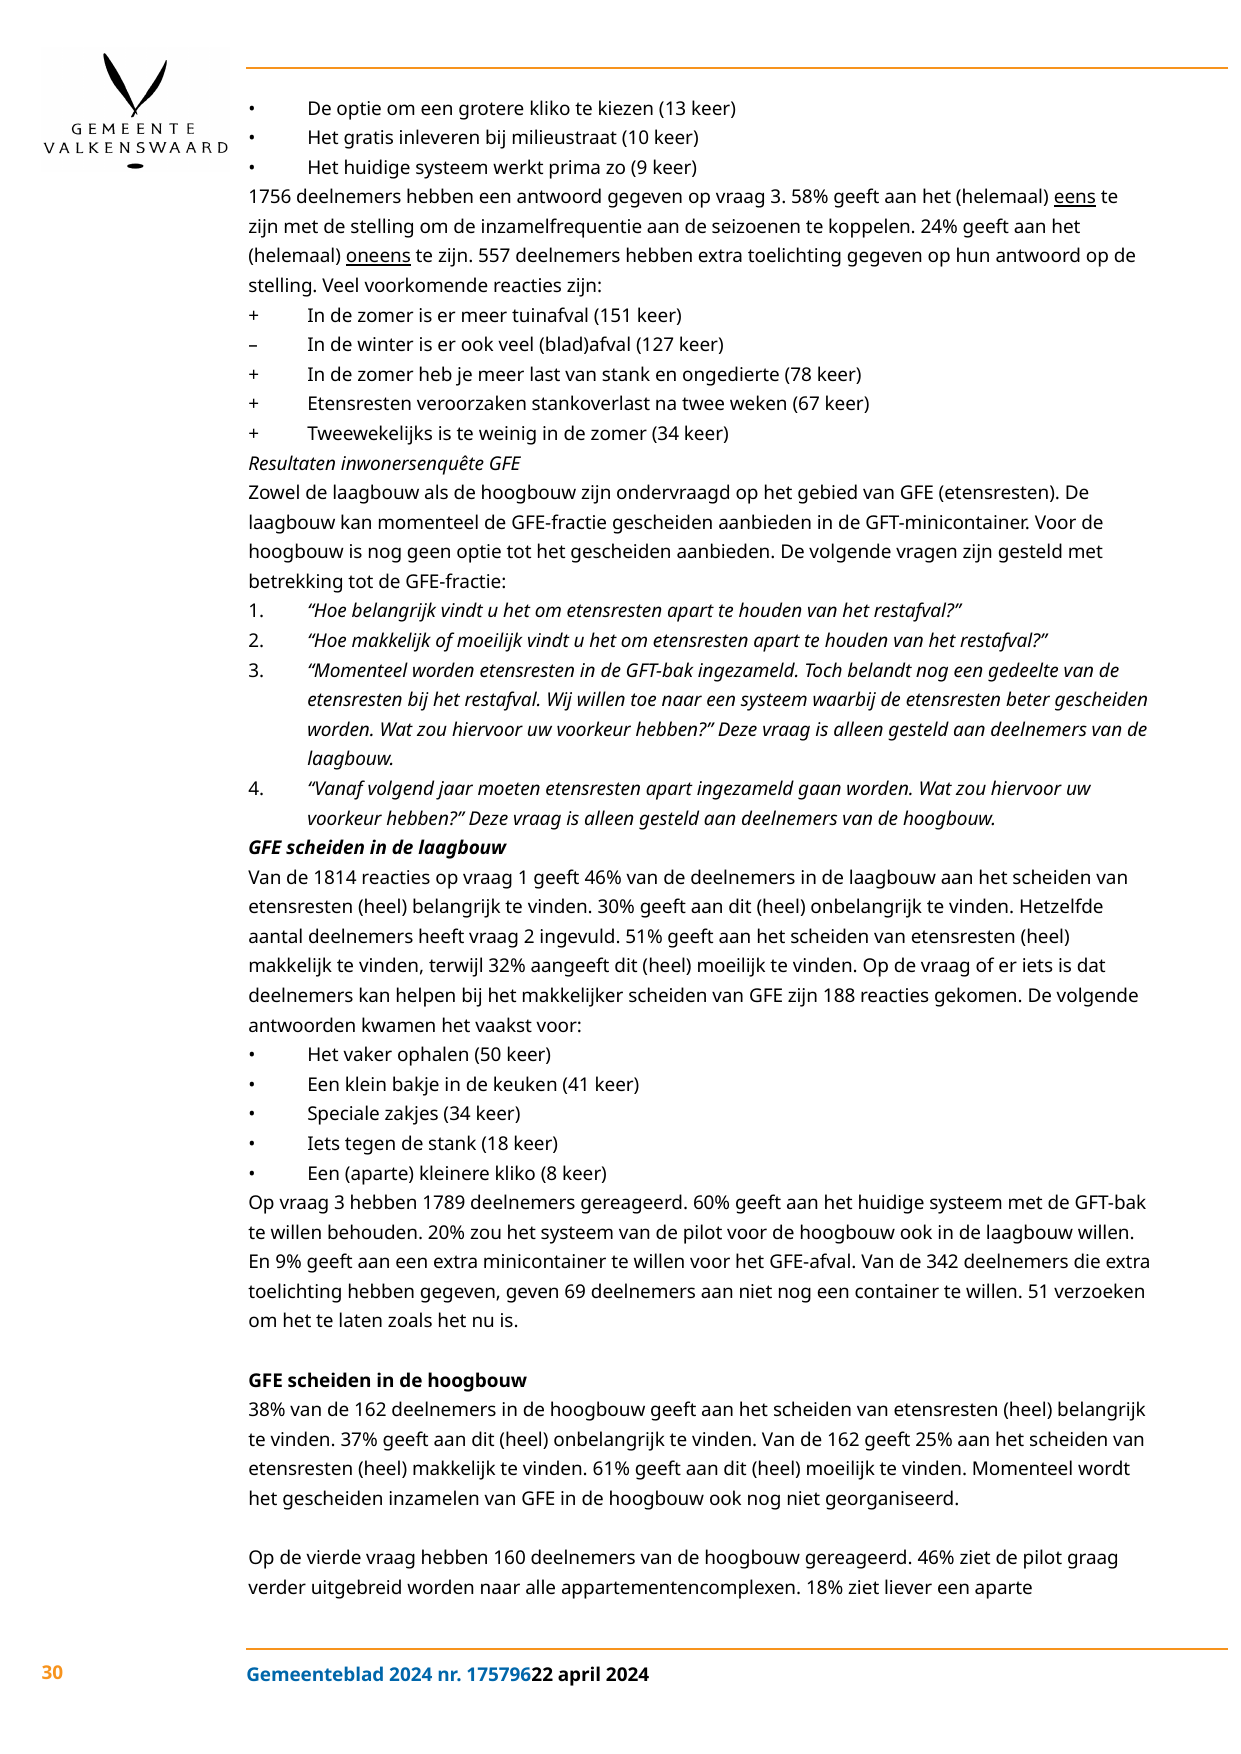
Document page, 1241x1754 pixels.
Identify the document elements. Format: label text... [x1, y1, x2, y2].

list In de zomer is er meer tuinafval (151 keer) [248, 302, 1152, 328]
list Een (aparte) kleinere kliko (8 keer) [248, 1160, 1152, 1186]
text Resultaten inwonersenquête GFE [248, 450, 1152, 476]
text GFE scheiden in de laagbouw [248, 834, 1152, 860]
list Iets tegen de stank (18 keer) [248, 1130, 1152, 1156]
list “Hoe belangrijk vindt u het om etensresten apart te houden van het restafval?” [248, 598, 1152, 623]
text 1756 deelnemers hebben een antwoord gegeven op vraag 3. 58% geeft aan het (helemaal) eens te zijn met de stelling om de inzamelfrequentie aan de seizoenen te koppelen. 24% geeft aan het (helemaal) oneens te zijn. 557 deelnemers hebben extra toelichting gegeven op hun antwoord op de stelling. Veel voorkomende reacties zijn: [248, 183, 1152, 298]
list In de zomer heb je meer last van stank en ongedierte (78 keer) [248, 361, 1152, 387]
text GFE scheiden in de hoogbouw [248, 1367, 1152, 1393]
list “Hoe makkelijk of moeilijk vindt u het om etensresten apart te houden van het restafval?” [248, 627, 1152, 653]
list “Vanaf volgend jaar moeten etensresten apart ingezameld gaan worden. Wat zou hiervoor uw voorkeur hebben?” Deze vraag is alleen gesteld aan deelnemers van de hoogbouw. [248, 775, 1152, 831]
list Speciale zakjes (34 keer) [248, 1101, 1152, 1126]
list Het vaker ophalen (50 keer) [248, 1041, 1152, 1067]
list Het gratis inleveren bij milieustraat (10 keer) [248, 124, 1152, 150]
list Een klein bakje in de keuken (41 keer) [248, 1071, 1152, 1097]
text Op vraag 3 hebben 1789 deelnemers gereageerd. 60% geeft aan het huidige systeem met de GFT-bak te willen behouden. 20% zou het systeem van de pilot voor de hoogbouw ook in de laagbouw willen. En 9% geeft aan een extra minicontainer te willen voor het GFE-afval. Van de 342 deelnemers die extra toelichting hebben gegeven, geven 69 deelnemers aan niet nog een container te willen. 51 verzoeken om het te laten zoals het nu is. [248, 1189, 1152, 1333]
list In de winter is er ook veel (blad)afval (127 keer) [248, 331, 1152, 357]
text 38% van de 162 deelnemers in de hoogbouw geeft aan het scheiden van etensresten (heel) belangrijk te vinden. 37% geeft aan dit (heel) onbelangrijk te vinden. Van de 162 geeft 25% aan het scheiden van etensresten (heel) makkelijk te vinden. 61% geeft aan dit (heel) moeilijk te vinden. Momenteel wordt het gescheiden inzamelen van GFE in de hoogbouw ook nog niet georganiseerd. [248, 1396, 1152, 1511]
picture [41, 47, 231, 172]
list Het huidige systeem werkt prima zo (9 keer) [248, 154, 1152, 180]
list Etensresten veroorzaken stankoverlast na twee weken (67 keer) [248, 391, 1152, 416]
list Tweewekelijks is te weinig in de zomer (34 keer) [248, 420, 1152, 446]
text Zowel de laagbouw als de hoogbouw zijn ondervraagd op het gebied van GFE (etensresten). De laagbouw kan momenteel de GFE-fractie gescheiden aanbieden in de GFT-minicontainer. Voor de hoogbouw is nog geen optie tot het gescheiden aanbieden. De volgende vragen zijn gesteld met betrekking tot de GFE-fractie: [248, 479, 1152, 594]
text Van de 1814 reacties op vraag 1 geeft 46% van de deelnemers in de laagbouw aan het scheiden van etensresten (heel) belangrijk te vinden. 30% geeft aan dit (heel) onbelangrijk te vinden. Hetzelfde aantal deelnemers heeft vraag 2 ingevuld. 51% geeft aan het scheiden van etensresten (heel) makkelijk te vinden, terwijl 32% aangeeft dit (heel) moeilijk te vinden. Op de vraag of er iets is dat deelnemers kan helpen bij het makkelijker scheiden van GFE zijn 188 reacties gekomen. De volgende antwoorden kwamen het vaakst voor: [248, 864, 1152, 1038]
list De optie om een grotere kliko te kiezen (13 keer) [248, 95, 1152, 121]
list “Momenteel worden etensresten in de GFT-bak ingezameld. Toch belandt nog een gedeelte van de etensresten bij het restafval. Wij willen toe naar een systeem waarbij de etensresten beter gescheiden worden. Wat zou hiervoor uw voorkeur hebben?” Deze vraag is alleen gesteld aan deelnemers van de laagbouw. [248, 657, 1152, 771]
text Op de vierde vraag hebben 160 deelnemers van de hoogbouw gereageerd. 46% ziet de pilot graag verder uitgebreid worden naar alle appartementencomplexen. 18% ziet liever een aparte [248, 1544, 1152, 1600]
